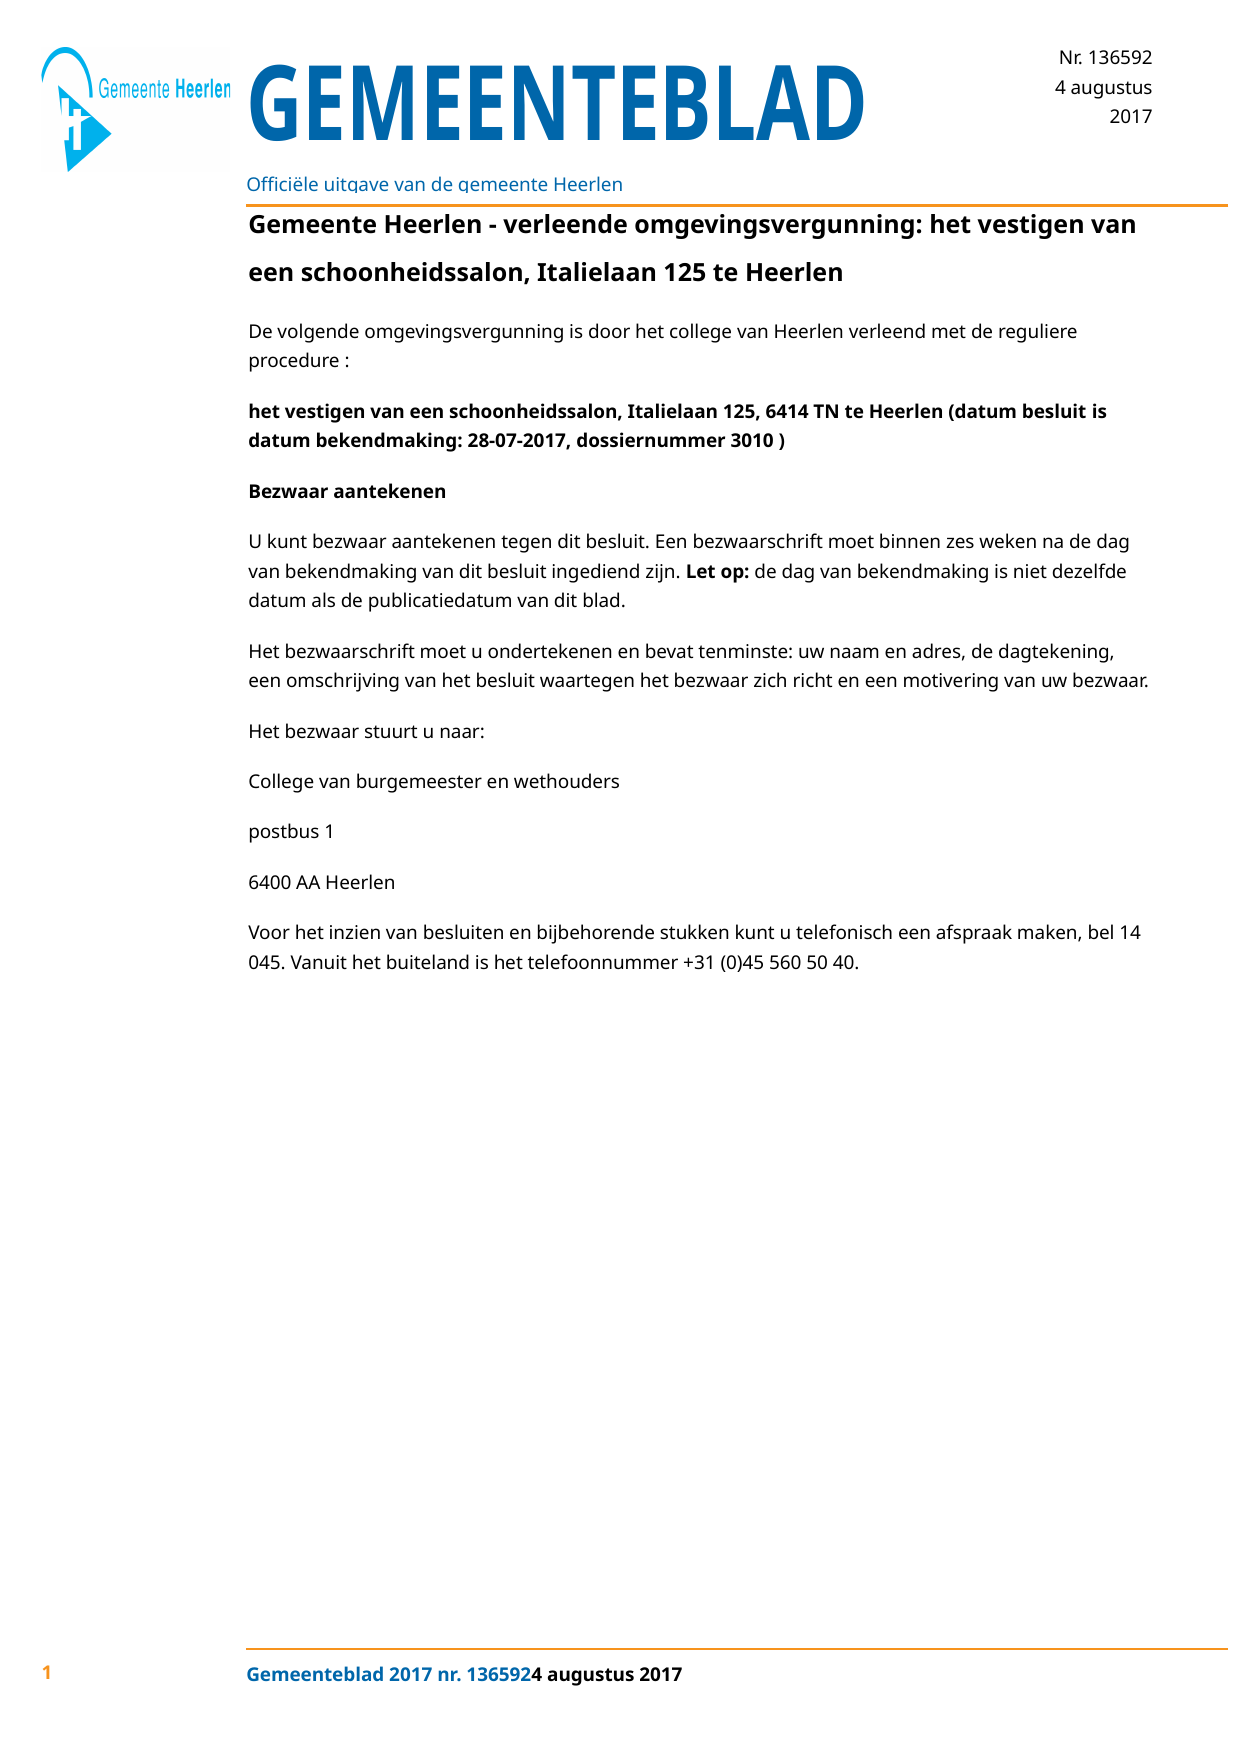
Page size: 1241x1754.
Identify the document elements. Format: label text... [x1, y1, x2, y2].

text 6400 AA Heerlen [248, 869, 1152, 895]
text De volgende omgevingsvergunning is door het college van Heerlen verleend met de reguliere procedure : [248, 318, 1152, 373]
text Voor het inzien van besluiten en bijbehorende stukken kunt u telefonisch een afspraak maken, bel 14 045. Vanuit het buiteland is het telefoonnummer +31 (0)45 560 50 40. [248, 919, 1152, 975]
text postbus 1 [248, 819, 1152, 844]
picture [41, 47, 231, 172]
text Het bezwaarschrift moet u ondertekenen en bevat tenminste: uw naam en adres, de dagtekening, een omschrijving van het besluit waartegen het bezwaar zich richt en een motivering van uw bezwaar. [248, 638, 1152, 693]
text Bezwaar aantekenen [248, 478, 1152, 504]
text College van burgemeester en wethouders [248, 768, 1152, 794]
text Gemeente Heerlen - verleende omgevingsvergunning: het vestigen van een schoonheidssalon, Italielaan 125 te Heerlen [248, 207, 1152, 288]
text U kunt bezwaar aantekenen tegen dit besluit. Een bezwaarschrift moet binnen zes weken na de dag van bekendmaking van dit besluit ingediend zijn. Let op: de dag van bekendmaking is niet dezelfde datum als de publicatiedatum van dit blad. [248, 528, 1152, 613]
text het vestigen van een schoonheidssalon, Italielaan 125, 6414 TN te Heerlen (datum besluit is datum bekendmaking: 28-07-2017, dossiernummer 3010 ) [248, 398, 1152, 453]
text Het bezwaar stuurt u naar: [248, 718, 1152, 744]
picture [41, 47, 58, 70]
